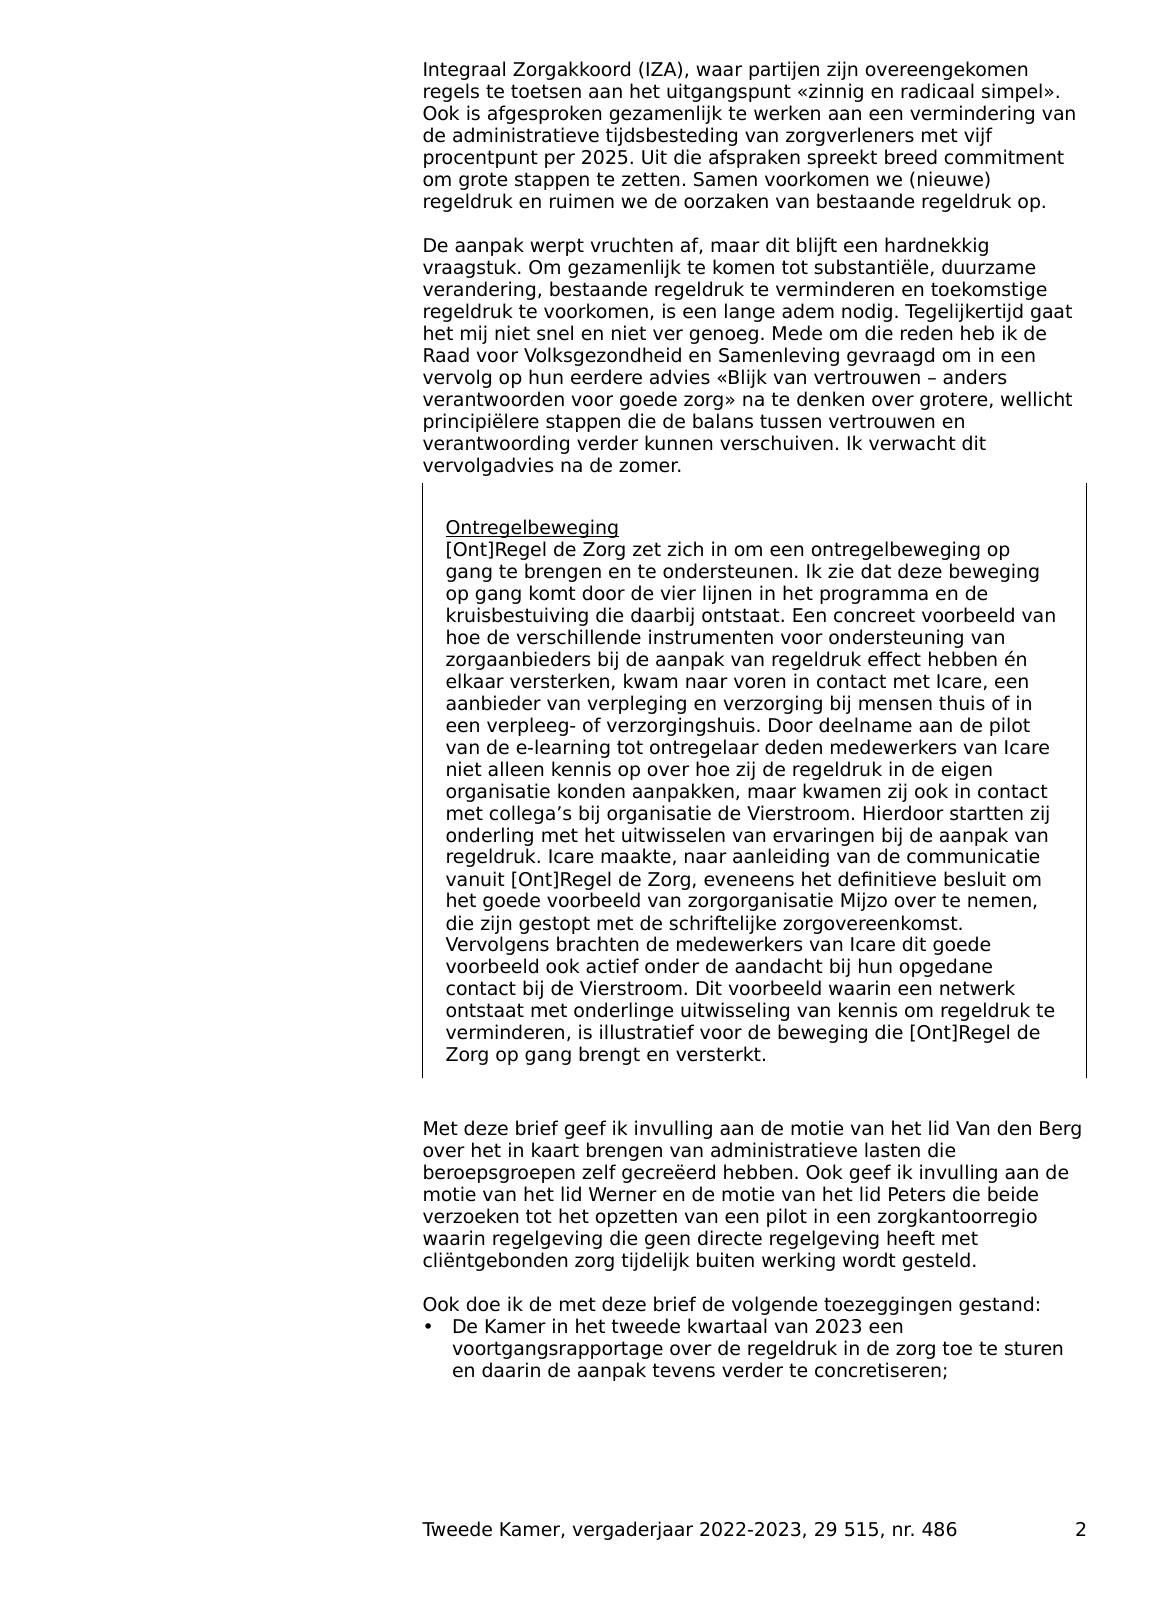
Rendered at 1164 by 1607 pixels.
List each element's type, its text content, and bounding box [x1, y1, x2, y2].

text De aanpak werpt vruchten af, maar dit blijft een hardnekkig vraagstuk. Om gezamenlijk te komen tot substantiële, duurzame verandering, bestaande regeldruk te verminderen en toekomstige regeldruk te voorkomen, is een lange adem nodig. Tegelijkertijd gaat het mij niet snel en niet ver genoeg. Mede om die reden heb ik de Raad voor Volksgezondheid en Samenleving gevraagd om in een vervolg op hun eerdere advies «Blijk van vertrouwen – anders verantwoorden voor goede zorg» na te denken over grotere, wellicht principiëlere stappen die de balans tussen vertrouwen en verantwoording verder kunnen verschuiven. Ik verwacht dit vervolgadvies na de zomer. [422, 235, 1087, 477]
table_header Ontregelbeweging [Ont]Regel de Zorg zet zich in om een ontregelbeweging op gang te brengen en te ondersteunen. Ik zie dat deze beweging op gang komt door de vier lijnen in het programma en de kruisbestuiving die daarbij ontstaat. Een concreet voorbeeld van hoe de verschillende instrumenten voor ondersteuning van zorgaanbieders bij de aanpak van regeldruk effect hebben én elkaar versterken, kwam naar voren in contact met Icare, een aanbieder van verpleging en verzorging bij mensen thuis of in een verpleeg- of verzorgingshuis. Door deelname aan de pilot van de e-learning tot ontregelaar deden medewerkers van Icare niet alleen kennis op over hoe zij de regeldruk in de eigen organisatie konden aanpakken, maar kwamen zij ook in contact met collega’s bij organisatie de Vierstroom. Hierdoor startten zij onderling met het uitwisselen van ervaringen bij de aanpak van regeldruk. Icare maakte, naar aanleiding van de communicatie vanuit [Ont]Regel de Zorg, eveneens het definitieve besluit om het goede voorbeeld van zorgorganisatie Mijzo over te nemen, die zijn gestopt met de schriftelijke zorgovereenkomst. Vervolgens brachten de medewerkers van Icare dit goede voorbeeld ook actief onder de aandacht bij hun opgedane contact bij de Vierstroom. Dit voorbeeld waarin een netwerk ontstaat met onderlinge uitwisseling van kennis om regeldruk te verminderen, is illustratief voor de beweging die [Ont]Regel de Zorg op gang brengt en versterkt. [423, 483, 1086, 1078]
text Met deze brief geef ik invulling aan de motie van het lid Van den Berg over het in kaart brengen van administratieve lasten die beroepsgroepen zelf gecreëerd hebben. Ook geef ik invulling aan de motie van het lid Werner en de motie van het lid Peters die beide verzoeken tot het opzetten van een pilot in een zorgkantoorregio waarin regelgeving die geen directe regelgeving heeft met cliëntgebonden zorg tijdelijk buiten werking wordt gesteld. [422, 1118, 1087, 1272]
text Integraal Zorgakkoord (IZA), waar partijen zijn overeengekomen regels te toetsen aan het uitgangspunt «zinnig en radicaal simpel». Ook is afgesproken gezamenlijk te werken aan een vermindering van de administratieve tijdsbesteding van zorgverleners met vijf procentpunt per 2025. Uit die afspraken spreekt breed commitment om grote stappen te zetten. Samen voorkomen we (nieuwe) regeldruk en ruimen we de oorzaken van bestaande regeldruk op. [422, 59, 1087, 213]
text Ook doe ik de met deze brief de volgende toezeggingen gestand: [422, 1294, 1087, 1316]
text • De Kamer in het tweede kwartaal van 2023 een voortgangsrapportage over de regeldruk in de zorg toe te sturen en daarin de aanpak tevens verder te concretiseren; [422, 1316, 1087, 1382]
